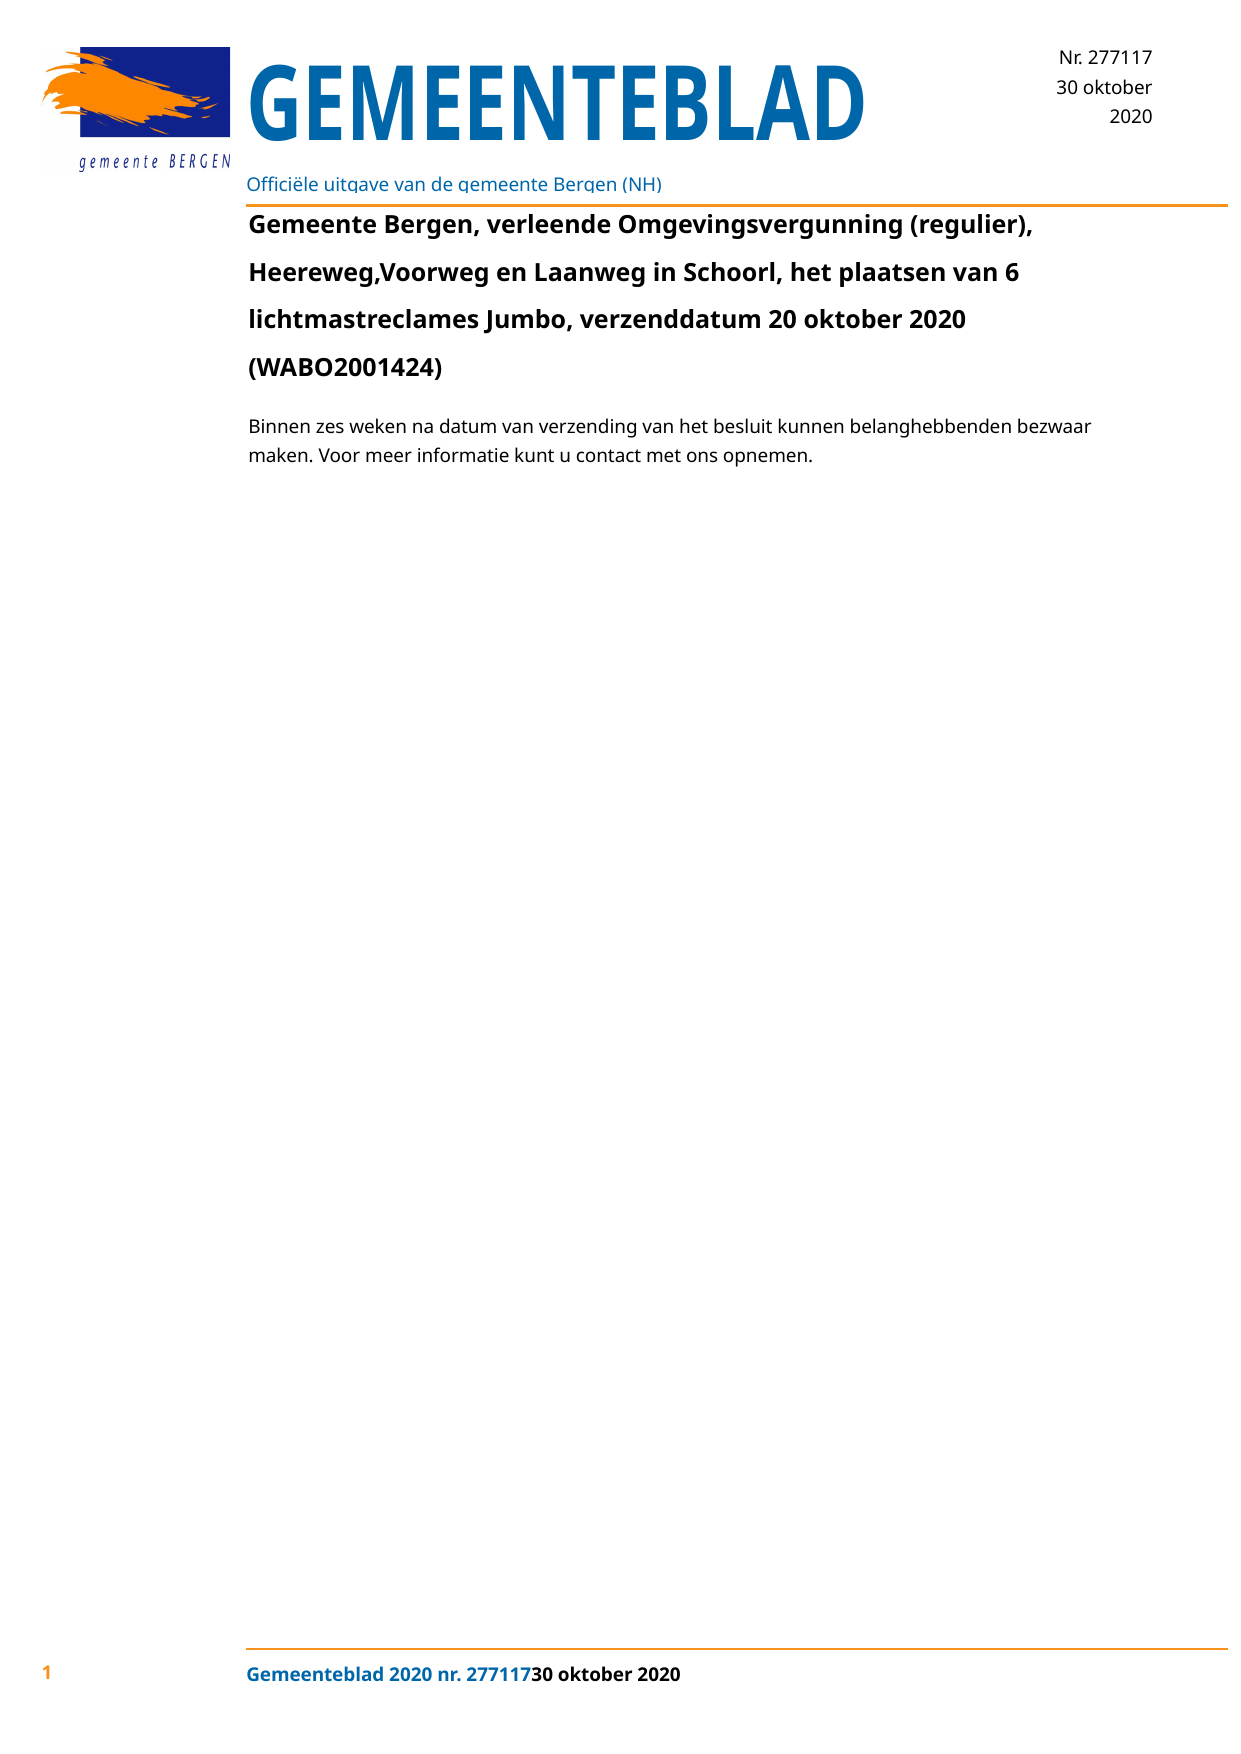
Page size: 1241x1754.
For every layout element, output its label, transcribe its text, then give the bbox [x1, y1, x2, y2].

text Gemeente Bergen, verleende Omgevingsvergunning (regulier), Heereweg,Voorweg en Laanweg in Schoorl, het plaatsen van 6 lichtmastreclames Jumbo, verzenddatum 20 oktober 2020 (WABO2001424) [248, 207, 1152, 384]
text Binnen zes weken na datum van verzending van het besluit kunnen belanghebbenden bezwaar maken. Voor meer informatie kunt u contact met ons opnemen. [248, 413, 1152, 468]
picture [41, 47, 231, 172]
